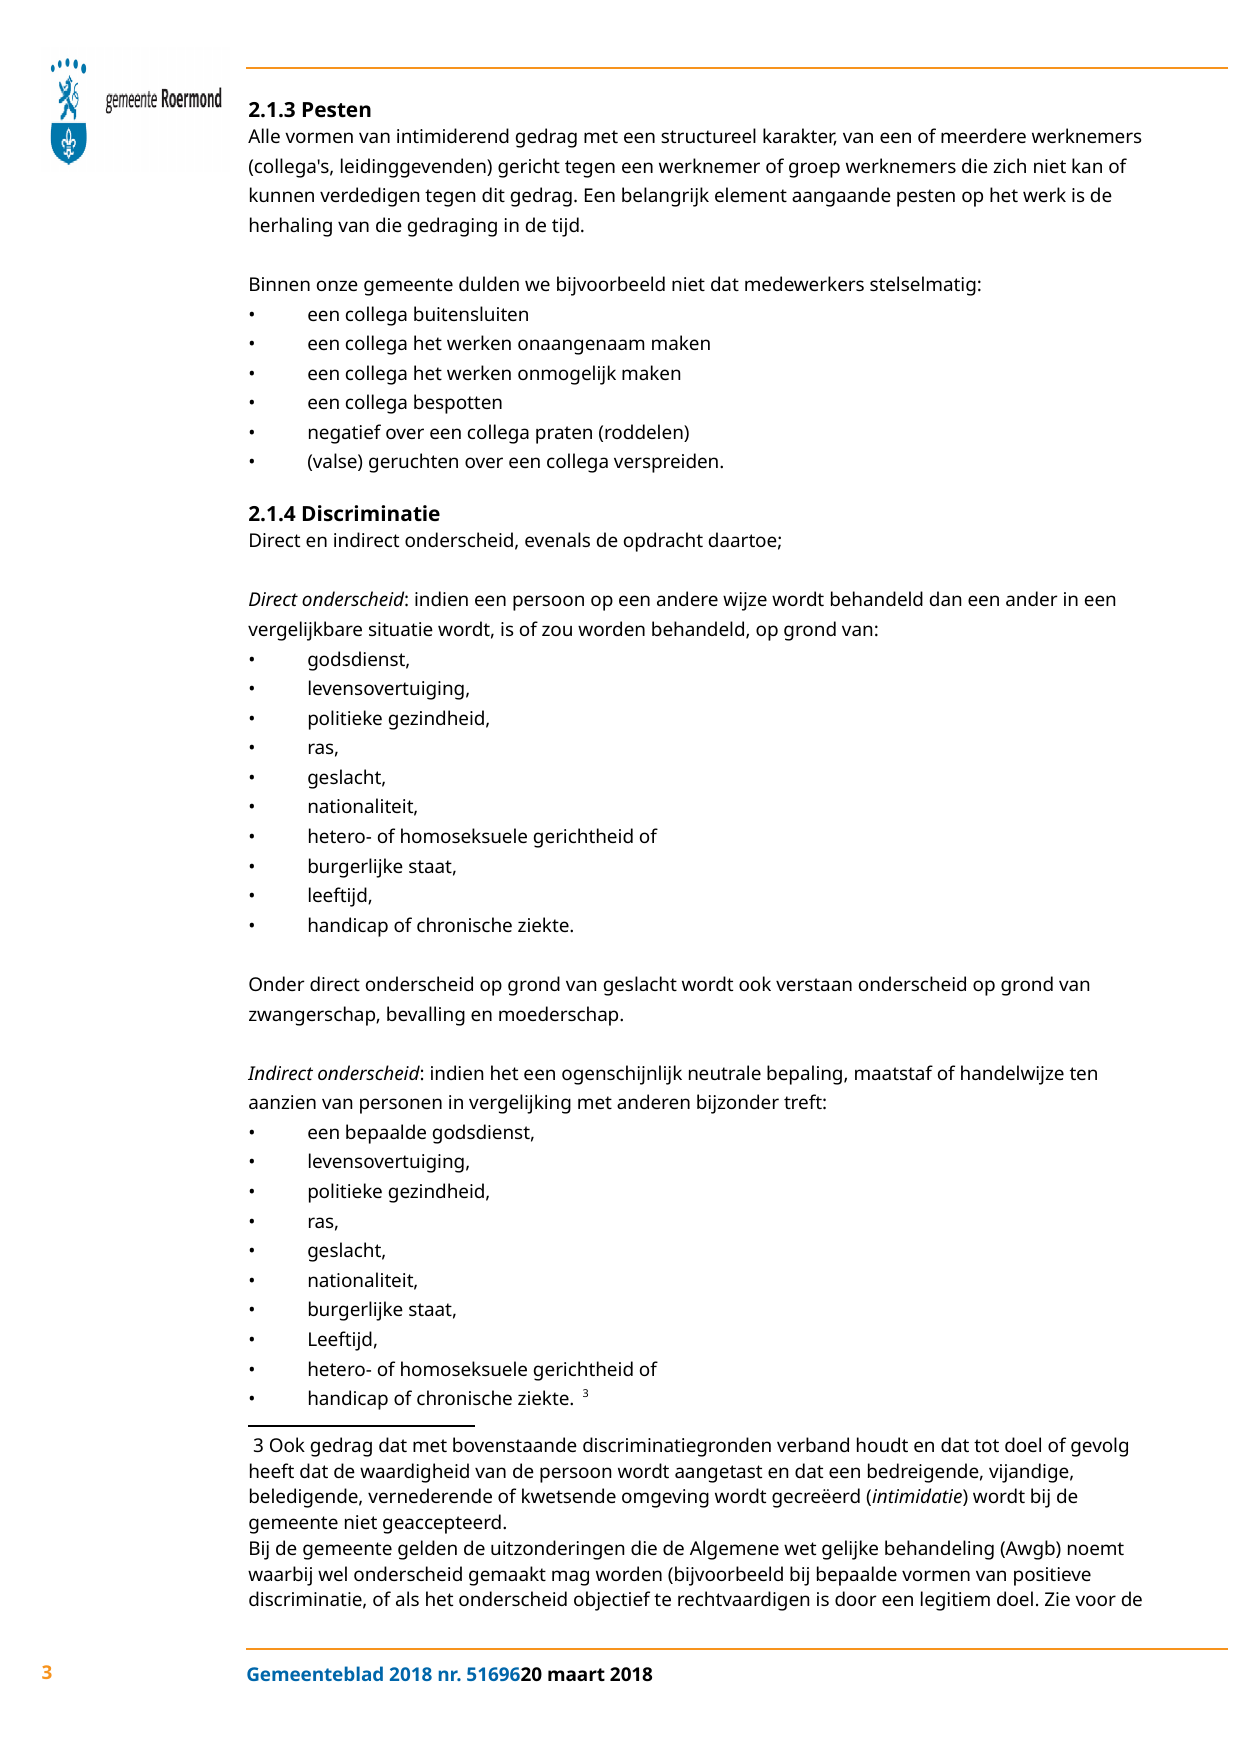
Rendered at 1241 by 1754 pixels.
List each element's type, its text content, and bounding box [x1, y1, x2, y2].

list handicap of chronische ziekte. [248, 1385, 1152, 1411]
list hetero- of homoseksuele gerichtheid of [248, 823, 1152, 849]
picture [41, 47, 231, 172]
list nationaliteit, [248, 1267, 1152, 1293]
list geslacht, [248, 764, 1152, 790]
list Bij de gemeente gelden de uitzonderingen die de Algemene wet gelijke behandeling (Awgb) noemt waarbij wel onderscheid gemaakt mag worden (bijvoorbeeld bij bepaalde vormen van positieve discriminatie, of als het onderscheid objectief te rechtvaardigen is door een legitiem doel. Zie voor de [248, 1535, 1152, 1612]
text Direct en indirect onderscheid, evenals de opdracht daartoe; [248, 527, 1152, 553]
text Alle vormen van intimiderend gedrag met een structureel karakter, van een of meerdere werknemers (collega's, leidinggevenden) gericht tegen een werknemer of groep werknemers die zich niet kan of kunnen verdedigen tegen dit gedrag. Een belangrijk element aangaande pesten op het werk is de herhaling van die gedraging in de tijd. [248, 123, 1152, 238]
list burgerlijke staat, [248, 853, 1152, 879]
list handicap of chronische ziekte. [248, 912, 1152, 938]
list een bepaalde godsdienst, [248, 1119, 1152, 1145]
list een collega bespotten [248, 389, 1152, 415]
text Binnen onze gemeente dulden we bijvoorbeeld niet dat medewerkers stelselmatig: [248, 271, 1152, 297]
list leeftijd, [248, 882, 1152, 908]
list levensovertuiging, [248, 675, 1152, 701]
list levensovertuiging, [248, 1149, 1152, 1174]
list Leeftijd, [248, 1326, 1152, 1352]
list geslacht, [248, 1237, 1152, 1263]
text 2.1.4 Discriminatie [248, 499, 1152, 527]
list een collega het werken onaangenaam maken [248, 330, 1152, 356]
list politieke gezindheid, [248, 705, 1152, 731]
list ras, [248, 734, 1152, 760]
text Onder direct onderscheid op grond van geslacht wordt ook verstaan onderscheid op grond van zwangerschap, bevalling en moederschap. [248, 971, 1152, 1027]
list Ook gedrag dat met bovenstaande discriminatiegronden verband houdt en dat tot doel of gevolg heeft dat de waardigheid van de persoon wordt aangetast en dat een bedreigende, vijandige, beledigende, vernederende of kwetsende omgeving wordt gecreëerd (intimidatie) wordt bij de gemeente niet geaccepteerd. [248, 1432, 1152, 1535]
list negatief over een collega praten (roddelen) [248, 419, 1152, 445]
list politieke gezindheid, [248, 1178, 1152, 1204]
list (valse) geruchten over een collega verspreiden. [248, 449, 1152, 474]
list een collega buitensluiten [248, 301, 1152, 326]
text 2.1.3 Pesten [248, 95, 1152, 123]
list hetero- of homoseksuele gerichtheid of [248, 1356, 1152, 1382]
list nationaliteit, [248, 794, 1152, 819]
text Direct onderscheid: indien een persoon op een andere wijze wordt behandeld dan een ander in een vergelijkbare situatie wordt, is of zou worden behandeld, op grond van: [248, 587, 1152, 642]
text Indirect onderscheid: indien het een ogenschijnlijk neutrale bepaling, maatstaf of handelwijze ten aanzien van personen in vergelijking met anderen bijzonder treft: [248, 1060, 1152, 1115]
list burgerlijke staat, [248, 1297, 1152, 1322]
list ras, [248, 1208, 1152, 1234]
list een collega het werken onmogelijk maken [248, 360, 1152, 386]
list godsdienst, [248, 646, 1152, 672]
